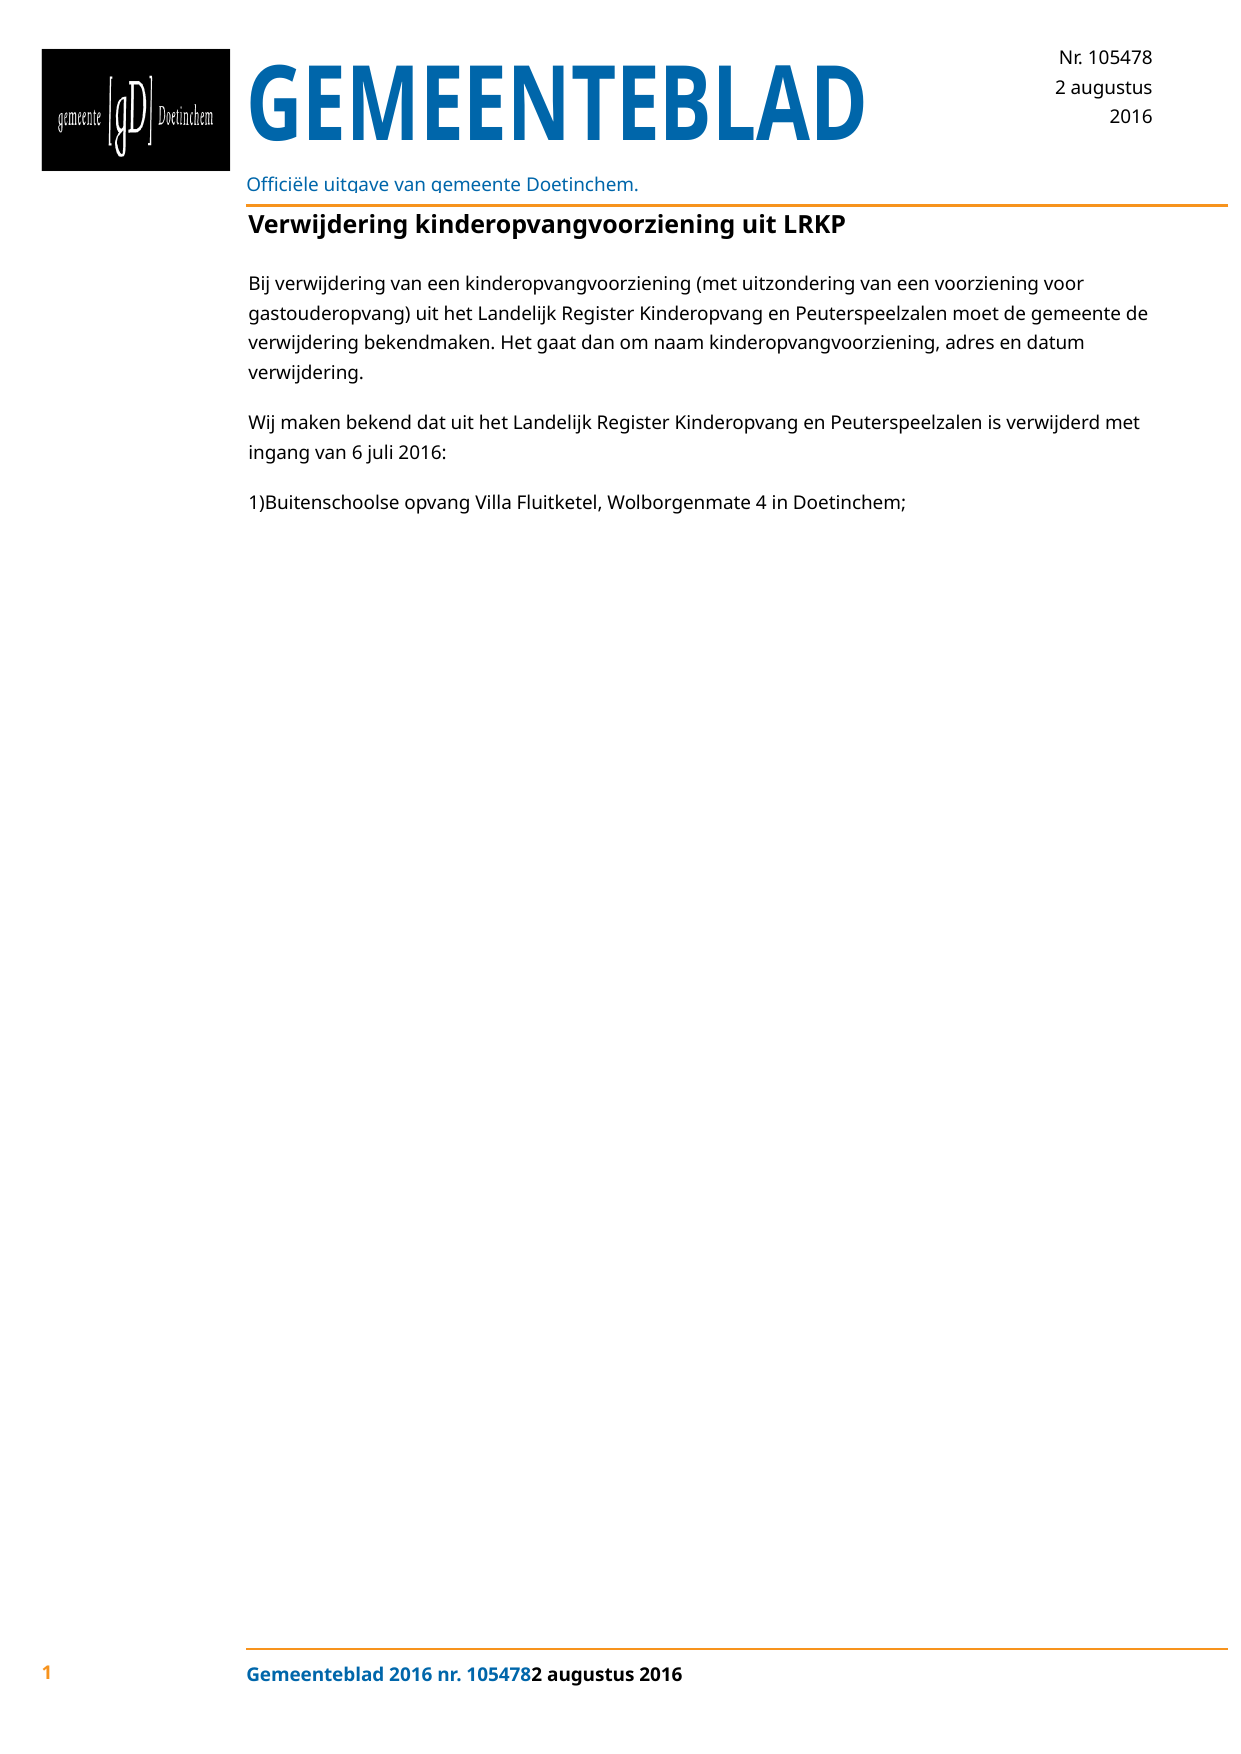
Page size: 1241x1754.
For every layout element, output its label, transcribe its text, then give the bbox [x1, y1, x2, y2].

text Wij maken bekend dat uit het Landelijk Register Kinderopvang en Peuterspeelzalen is verwijderd met ingang van 6 juli 2016: [248, 409, 1152, 465]
text Bij verwijdering van een kinderopvangvoorziening (met uitzondering van een voorziening voor gastouderopvang) uit het Landelijk Register Kinderopvang en Peuterspeelzalen moet de gemeente de verwijdering bekendmaken. Het gaat dan om naam kinderopvangvoorziening, adres en datum verwijdering. [248, 270, 1152, 385]
picture [41, 47, 231, 172]
text Verwijdering kinderopvangvoorziening uit LRKP [248, 207, 1152, 241]
text 1)Buitenschoolse opvang Villa Fluitketel, Wolborgenmate 4 in Doetinchem; [248, 489, 1152, 515]
